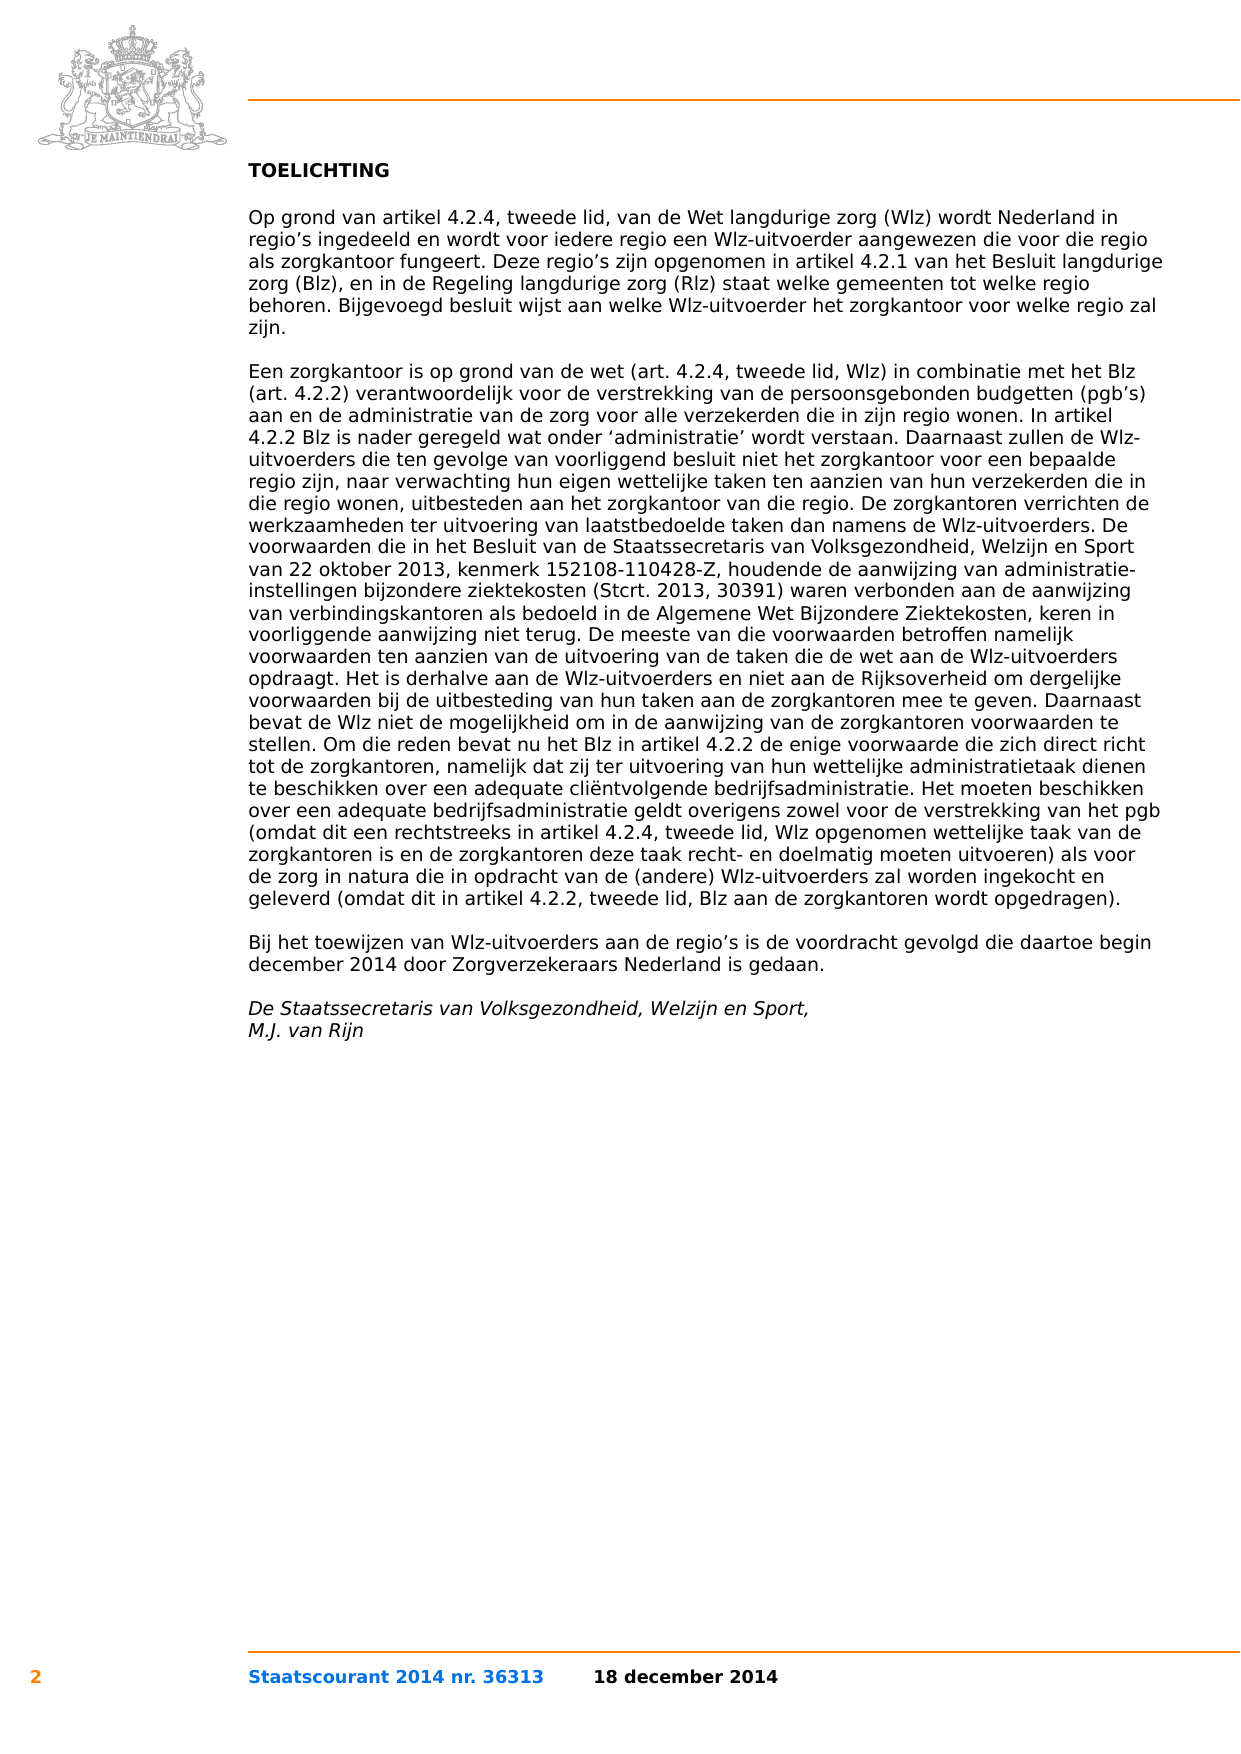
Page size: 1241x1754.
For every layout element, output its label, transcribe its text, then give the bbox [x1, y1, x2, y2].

text Bij het toewijzen van Wlz-uitvoerders aan de regio’s is de voordracht gevolgd die daartoe begin december 2014 door Zorgverzekeraars Nederland is gedaan. [248, 932, 1163, 976]
subtitle TOELICHTING [248, 160, 1163, 182]
text De Staatssecretaris van Volksgezondheid, Welzijn en Sport, M.J. van Rijn [248, 998, 1163, 1042]
picture [38, 25, 227, 150]
text Op grond van artikel 4.2.4, tweede lid, van de Wet langdurige zorg (Wlz) wordt Nederland in regio’s ingedeeld en wordt voor iedere regio een Wlz-uitvoerder aangewezen die voor die regio als zorgkantoor fungeert. Deze regio’s zijn opgenomen in artikel 4.2.1 van het Besluit langdurige zorg (Blz), en in de Regeling langdurige zorg (Rlz) staat welke gemeenten tot welke regio behoren. Bijgevoegd besluit wijst aan welke Wlz-uitvoerder het zorgkantoor voor welke regio zal zijn. [248, 207, 1163, 339]
text Een zorgkantoor is op grond van de wet (art. 4.2.4, tweede lid, Wlz) in combinatie met het Blz (art. 4.2.2) verantwoordelijk voor de verstrekking van de persoonsgebonden budgetten (pgb’s) aan en de administratie van de zorg voor alle verzekerden die in zijn regio wonen. In artikel 4.2.2 Blz is nader geregeld wat onder ‘administratie’ wordt verstaan. Daarnaast zullen de Wlz-uitvoerders die ten gevolge van voorliggend besluit niet het zorgkantoor voor een bepaalde regio zijn, naar verwachting hun eigen wettelijke taken ten aanzien van hun verzekerden die in die regio wonen, uitbesteden aan het zorgkantoor van die regio. De zorgkantoren verrichten de werkzaamheden ter uitvoering van laatstbedoelde taken dan namens de Wlz-uitvoerders. De voorwaarden die in het Besluit van de Staatssecretaris van Volksgezondheid, Welzijn en Sport van 22 oktober 2013, kenmerk 152108-110428-Z, houdende de aanwijzing van administratie-instellingen bijzondere ziektekosten (Stcrt. 2013, 30391) waren verbonden aan de aanwijzing van verbindingskantoren als bedoeld in de Algemene Wet Bijzondere Ziektekosten, keren in voorliggende aanwijzing niet terug. De meeste van die voorwaarden betroffen namelijk voorwaarden ten aanzien van de uitvoering van de taken die de wet aan de Wlz-uitvoerders opdraagt. Het is derhalve aan de Wlz-uitvoerders en niet aan de Rijksoverheid om dergelijke voorwaarden bij de uitbesteding van hun taken aan de zorgkantoren mee te geven. Daarnaast bevat de Wlz niet de mogelijkheid om in de aanwijzing van de zorgkantoren voorwaarden te stellen. Om die reden bevat nu het Blz in artikel 4.2.2 de enige voorwaarde die zich direct richt tot de zorgkantoren, namelijk dat zij ter uitvoering van hun wettelijke administratietaak dienen te beschikken over een adequate cliëntvolgende bedrijfsadministratie. Het moeten beschikken over een adequate bedrijfsadministratie geldt overigens zowel voor de verstrekking van het pgb (omdat dit een rechtstreeks in artikel 4.2.4, tweede lid, Wlz opgenomen wettelijke taak van de zorgkantoren is en de zorgkantoren deze taak recht- en doelmatig moeten uitvoeren) als voor de zorg in natura die in opdracht van de (andere) Wlz-uitvoerders zal worden ingekocht en geleverd (omdat dit in artikel 4.2.2, tweede lid, Blz aan de zorgkantoren wordt opgedragen). [248, 361, 1163, 910]
